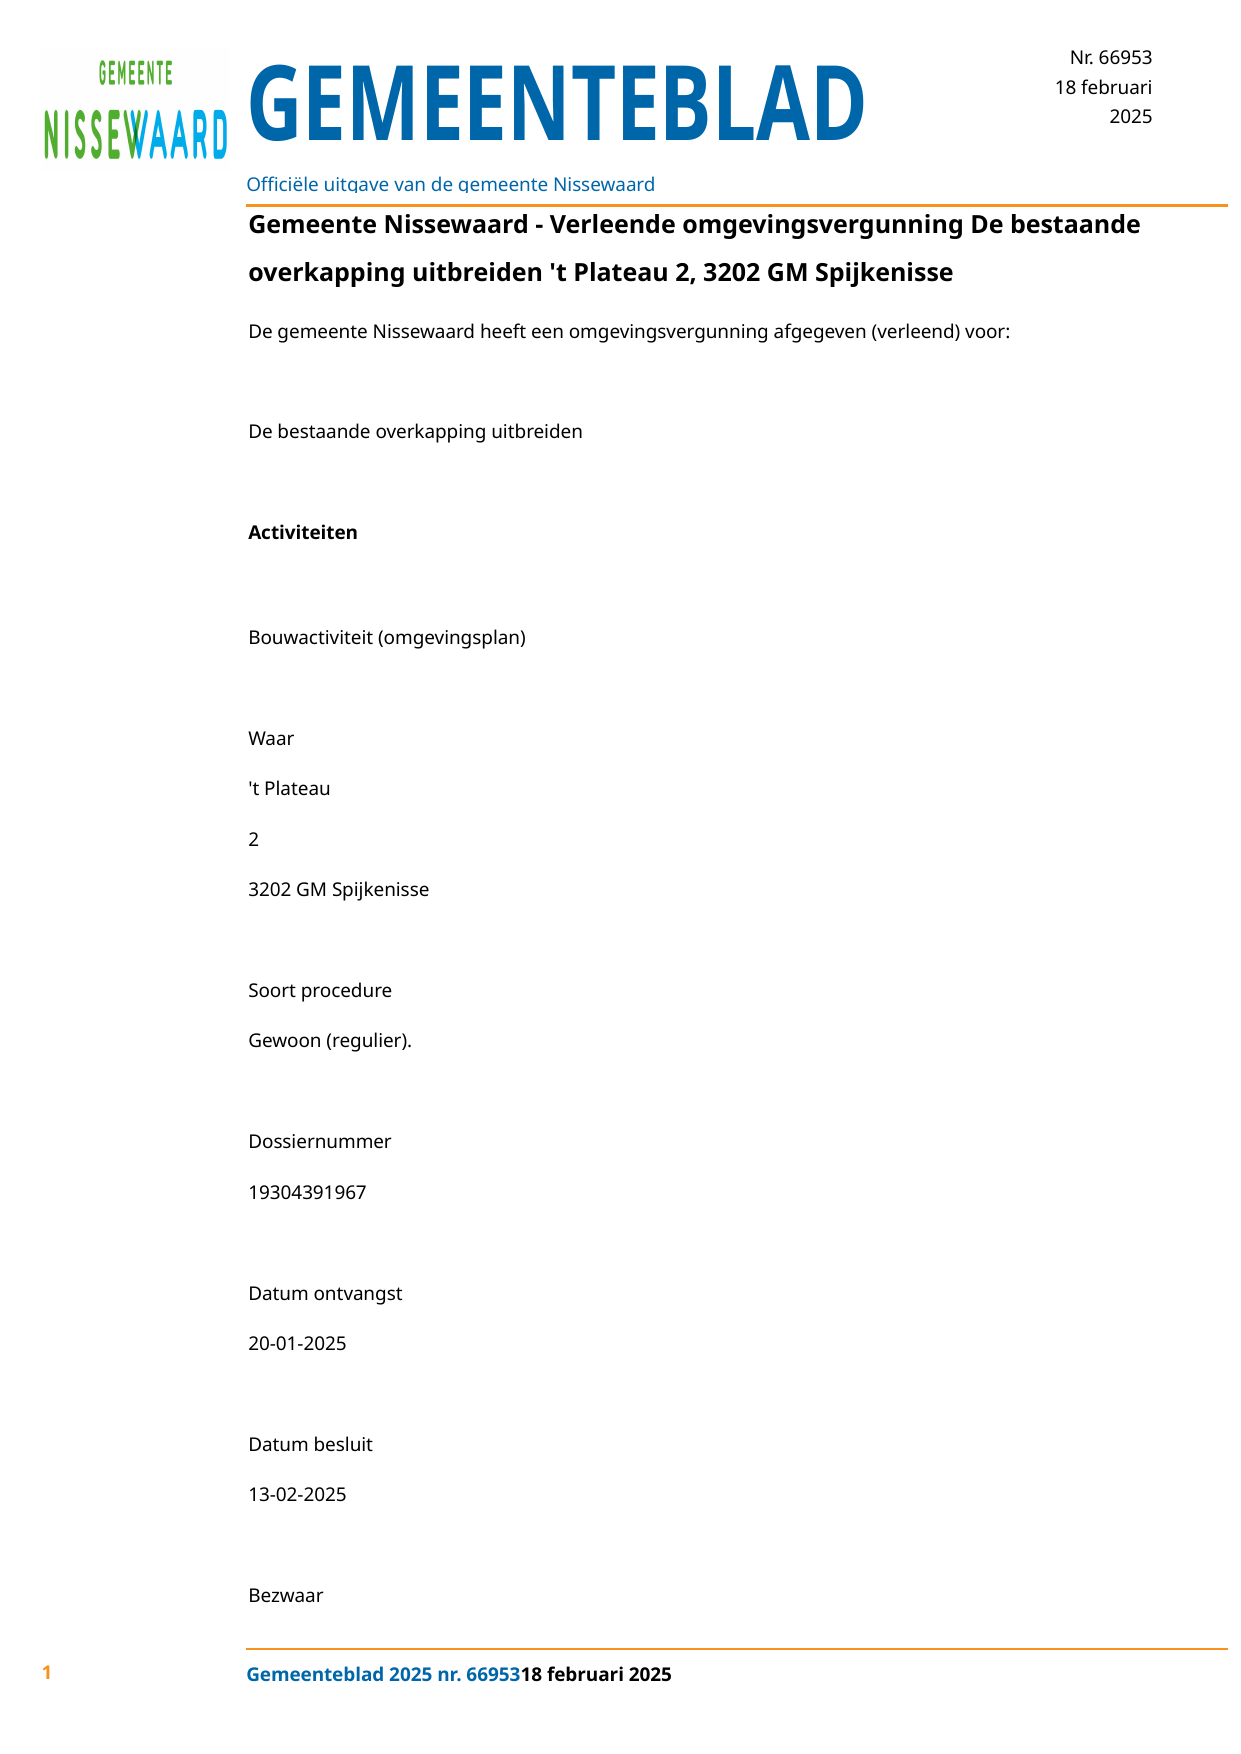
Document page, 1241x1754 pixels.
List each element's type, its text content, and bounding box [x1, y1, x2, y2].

text Activiteiten [248, 519, 1152, 545]
text Datum ontvangst [248, 1280, 1152, 1306]
text ﻿ [248, 570, 1152, 599]
picture [41, 47, 231, 172]
text 2 [248, 826, 1152, 852]
text Gewoon (regulier). [248, 1028, 1152, 1053]
text Dossiernummer [248, 1128, 1152, 1154]
text Gemeente Nissewaard - Verleende omgevingsvergunning De bestaande overkapping uitbreiden 't Plateau 2, 3202 GM Spijkenisse [248, 207, 1152, 288]
text Bezwaar [248, 1582, 1152, 1608]
text 19304391967 [248, 1179, 1152, 1205]
text Waar [248, 725, 1152, 751]
text De gemeente Nissewaard heeft een omgevingsvergunning afgegeven (verleend) voor: [248, 318, 1152, 344]
text Bouwactiviteit (omgevingsplan) [248, 624, 1152, 650]
text 't Plateau [248, 776, 1152, 801]
text De bestaande overkapping uitbreiden [248, 419, 1152, 444]
text 3202 GM Spijkenisse [248, 876, 1152, 902]
text Soort procedure [248, 977, 1152, 1003]
text Datum besluit [248, 1431, 1152, 1457]
text 13-02-2025 [248, 1481, 1152, 1507]
text 20-01-2025 [248, 1330, 1152, 1356]
